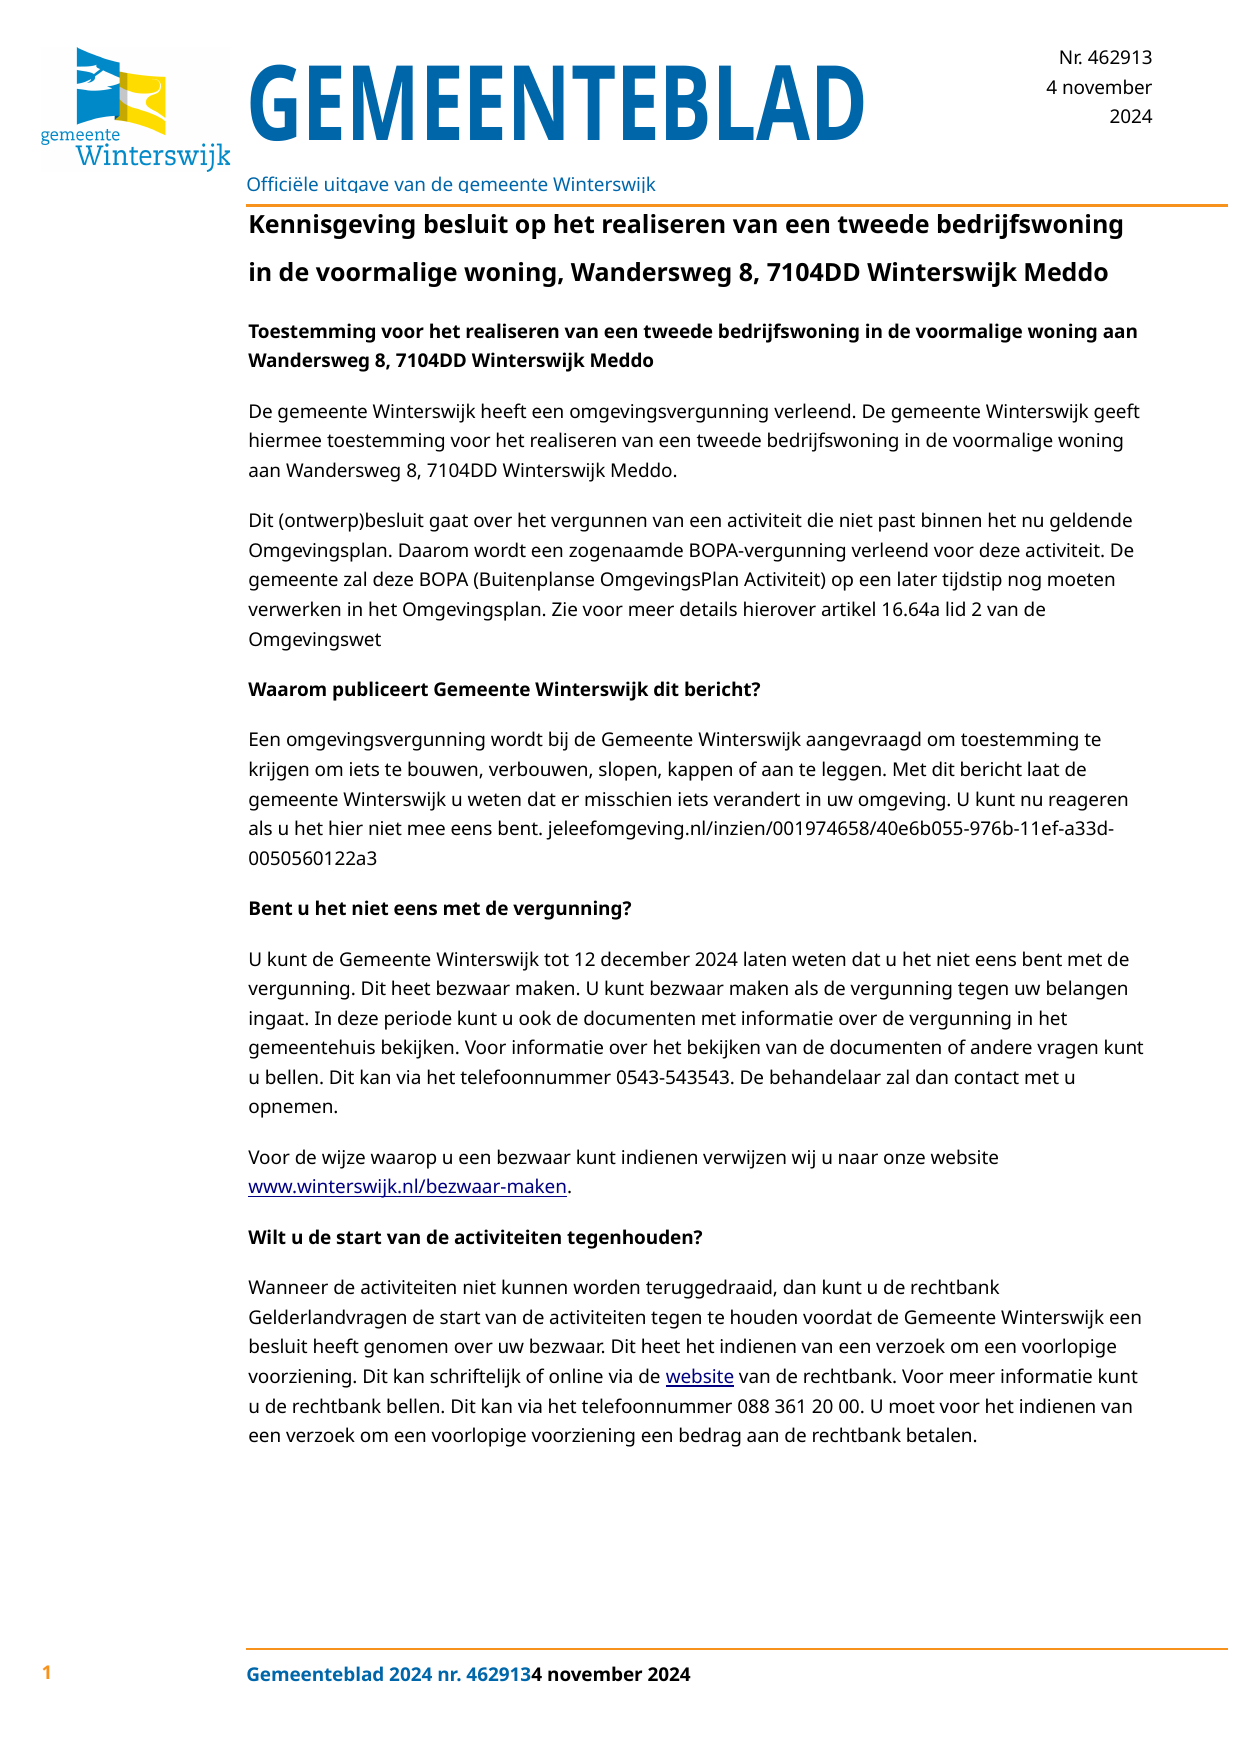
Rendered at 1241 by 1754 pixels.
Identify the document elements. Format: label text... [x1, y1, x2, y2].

text Bent u het niet eens met de vergunning? [248, 895, 1152, 921]
text De gemeente Winterswijk heeft een omgevingsvergunning verleend. De gemeente Winterswijk geeft hiermee toestemming voor het realiseren van een tweede bedrijfswoning in de voormalige woning aan Wandersweg 8, 7104DD Winterswijk Meddo. [248, 398, 1152, 483]
picture [225, 153, 231, 162]
text Waarom publiceert Gemeente Winterswijk dit bericht? [248, 676, 1152, 702]
text Wilt u de start van de activiteiten tegenhouden? [248, 1224, 1152, 1250]
text Wanneer de activiteiten niet kunnen worden teruggedraaid, dan kunt u de rechtbank Gelderlandvragen de start van de activiteiten tegen te houden voordat de Gemeente Winterswijk een besluit heeft genomen over uw bezwaar. Dit heet het indienen van een verzoek om een voorlopige voorziening. Dit kan schriftelijk of online via de website van de rechtbank. Voor meer informatie kunt u de rechtbank bellen. Dit kan via het telefoonnummer 088 361 20 00. U moet voor het indienen van een verzoek om een voorlopige voorziening een bedrag aan de rechtbank betalen. [248, 1274, 1152, 1448]
text U kunt de Gemeente Winterswijk tot 12 december 2024 laten weten dat u het niet eens bent met de vergunning. Dit heet bezwaar maken. U kunt bezwaar maken als de vergunning tegen uw belangen ingaat. In deze periode kunt u ook de documenten met informatie over de vergunning in het gemeentehuis bekijken. Voor informatie over het bekijken van de documenten of andere vragen kunt u bellen. Dit kan via het telefoonnummer 0543-543543. De behandelaar zal dan contact met u opnemen. [248, 946, 1152, 1119]
text Een omgevingsvergunning wordt bij de Gemeente Winterswijk aangevraagd om toestemming te krijgen om iets te bouwen, verbouwen, slopen, kappen of aan te leggen. Met dit bericht laat de gemeente Winterswijk u weten dat er misschien iets verandert in uw omgeving. U kunt nu reageren als u het hier niet mee eens bent. jeleefomgeving.nl/inzien/001974658/40e6b055-976b-11ef-a33d-0050560122a3 [248, 727, 1152, 871]
text Voor de wijze waarop u een bezwaar kunt indienen verwijzen wij u naar onze website www.winterswijk.nl/bezwaar-maken. [248, 1144, 1152, 1199]
text Toestemming voor het realiseren van een tweede bedrijfswoning in de voormalige woning aan Wandersweg 8, 7104DD Winterswijk Meddo [248, 318, 1152, 373]
picture [41, 47, 231, 172]
text Dit (ontwerp)besluit gaat over het vergunnen van een activiteit die niet past binnen het nu geldende Omgevingsplan. Daarom wordt een zogenaamde BOPA-vergunning verleend voor deze activiteit. De gemeente zal deze BOPA (Buitenplanse OmgevingsPlan Activiteit) op een later tijdstip nog moeten verwerken in het Omgevingsplan. Zie voor meer details hierover artikel 16.64a lid 2 van de Omgevingswet [248, 507, 1152, 652]
text Kennisgeving besluit op het realiseren van een tweede bedrijfswoning in de voormalige woning, Wandersweg 8, 7104DD Winterswijk Meddo [248, 207, 1152, 288]
